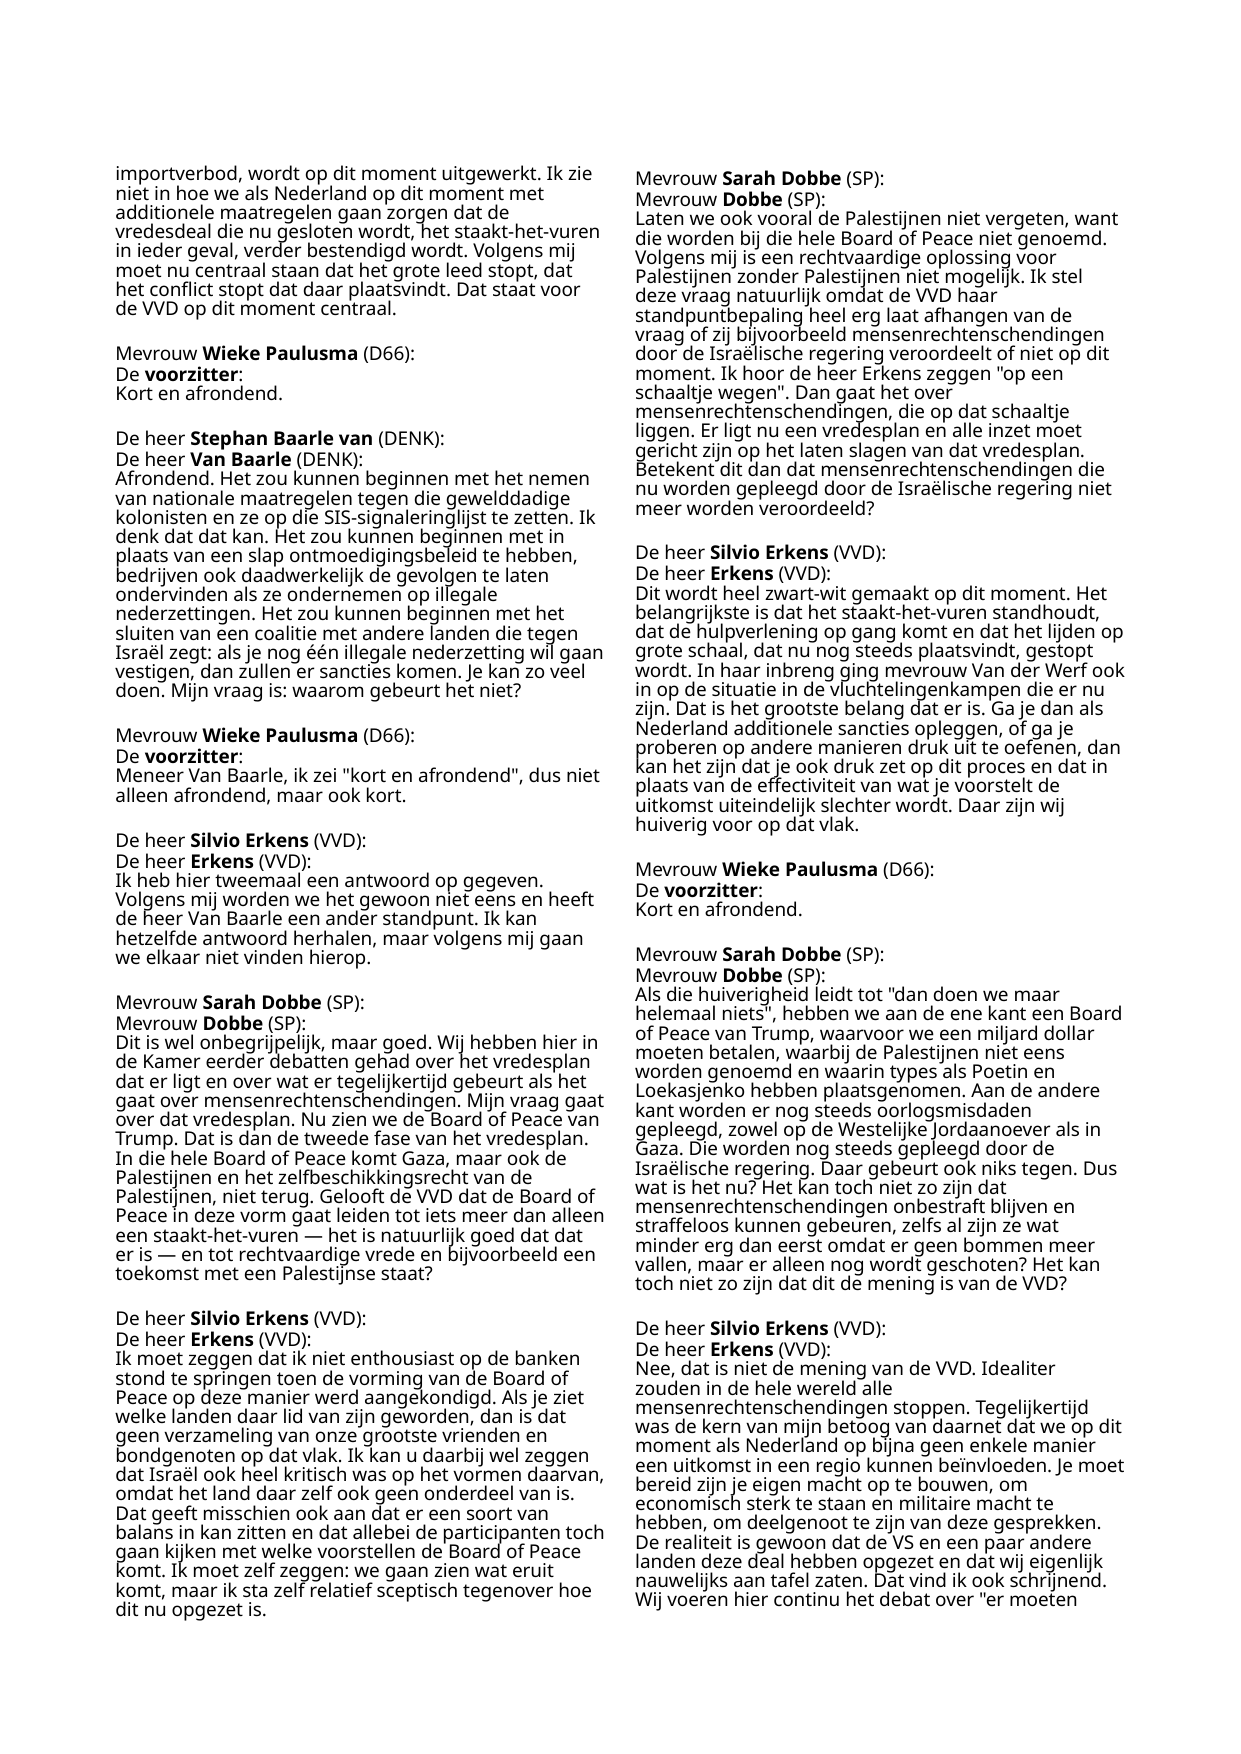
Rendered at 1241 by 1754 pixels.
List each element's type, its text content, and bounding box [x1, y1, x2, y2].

text Als die huiverigheid leidt tot "dan doen we maar helemaal niets", hebben we aan de ene kant een Board of Peace van Trump, waarvoor we een miljard dollar moeten betalen, waarbij de Palestijnen niet eens worden genoemd en waarin types als Poetin en Loekasjenko hebben plaatsgenomen. Aan de andere kant worden er nog steeds oorlogsmisdaden gepleegd, zowel op de Westelijke Jordaanoever als in Gaza. Die worden nog steeds gepleegd door de Israëlische regering. Daar gebeurt ook niks tegen. Dus wat is het nu? Het kan toch niet zo zijn dat mensenrechtenschendingen onbestraft blijven en straffeloos kunnen gebeuren, zelfs al zijn ze wat minder erg dan eerst omdat er geen bommen meer vallen, maar er alleen nog wordt geschoten? Het kan toch niet zo zijn dat dit de mening is van de VVD? [635, 986, 1125, 1294]
text Dit wordt heel zwart-wit gemaakt op dit moment. Het belangrijkste is dat het staakt-het-vuren standhoudt, dat de hulpverlening op gang komt en dat het lijden op grote schaal, dat nu nog steeds plaatsvindt, gestopt wordt. In haar inbreng ging mevrouw Van der Werf ook in op de situatie in de vluchtelingenkampen die er nu zijn. Dat is het grootste belang dat er is. Ga je dan als Nederland additionele sancties opleggen, of ga je proberen op andere manieren druk uit te oefenen, dan kan het zijn dat je ook druk zet op dit proces en dat in plaats van de effectiviteit van wat je voorstelt de uitkomst uiteindelijk slechter wordt. Daar zijn wij huiverig voor op dat vlak. [635, 584, 1125, 835]
text De heer Silvio Erkens (VVD): [635, 1315, 1125, 1341]
text Ik moet zeggen dat ik niet enthousiast op de banken stond te springen toen de vorming van de Board of Peace op deze manier werd aangekondigd. Als je ziet welke landen daar lid van zijn geworden, dan is dat geen verzameling van onze grootste vrienden en bondgenoten op dat vlak. Ik kan u daarbij wel zeggen dat Israël ook heel kritisch was op het vormen daarvan, omdat het land daar zelf ook geen onderdeel van is. Dat geeft misschien ook aan dat er een soort van balans in kan zitten en dat allebei de participanten toch gaan kijken met welke voorstellen de Board of Peace komt. Ik moet zelf zeggen: we gaan zien wat eruit komt, maar ik sta zelf relatief sceptisch tegenover hoe dit nu opgezet is. [115, 1350, 605, 1620]
text Mevrouw Dobbe (SP): [635, 967, 1125, 986]
text De heer Erkens (VVD): [635, 565, 1125, 584]
text De heer Silvio Erkens (VVD): [115, 827, 605, 853]
text De heer Silvio Erkens (VVD): [635, 539, 1125, 565]
text Mevrouw Wieke Paulusma (D66): [635, 856, 1125, 882]
text Ik heb hier tweemaal een antwoord op gegeven. Volgens mij worden we het gewoon niet eens en heeft de heer Van Baarle een ander standpunt. Ik kan hetzelfde antwoord herhalen, maar volgens mij gaan we elkaar niet vinden hierop. [115, 872, 605, 968]
text De voorzitter: [635, 882, 1125, 901]
text Meneer Van Baarle, ik zei "kort en afrondend", dus niet alleen afrondend, maar ook kort. [115, 767, 605, 806]
text Kort en afrondend. [635, 901, 1125, 920]
text De heer Erkens (VVD): [115, 1331, 605, 1350]
text Nee, dat is niet de mening van de VVD. Idealiter zouden in de hele wereld alle mensenrechtenschendingen stoppen. Tegelijkertijd was de kern van mijn betoog van daarnet dat we op dit moment als Nederland op bijna geen enkele manier een uitkomst in een regio kunnen beïnvloeden. Je moet bereid zijn je eigen macht op te bouwen, om economisch sterk te staan en militaire macht te hebben, om deelgenoot te zijn van deze gesprekken. De realiteit is gewoon dat de VS en een paar andere landen deze deal hebben opgezet en dat wij eigenlijk nauwelijks aan tafel zaten. Dat vind ik ook schrijnend. Wij voeren hier continu het debat over "er moeten [635, 1360, 1125, 1611]
text De heer Silvio Erkens (VVD): [115, 1305, 605, 1331]
text De heer Stephan Baarle van (DENK): [115, 425, 605, 451]
text importverbod, wordt op dit moment uitgewerkt. Ik zie niet in hoe we als Nederland op dit moment met additionele maatregelen gaan zorgen dat de vredesdeal die nu gesloten wordt, het staakt-het-vuren in ieder geval, verder bestendigd wordt. Volgens mij moet nu centraal staan dat het grote leed stopt, dat het conflict stopt dat daar plaatsvindt. Dat staat voor de VVD op dit moment centraal. [115, 165, 605, 319]
text De heer Erkens (VVD): [115, 853, 605, 872]
text Mevrouw Dobbe (SP): [115, 1015, 605, 1034]
text Mevrouw Sarah Dobbe (SP): [115, 989, 605, 1015]
text Afrondend. Het zou kunnen beginnen met het nemen van nationale maatregelen tegen die gewelddadige kolonisten en ze op die SIS-signaleringlijst te zetten. Ik denk dat dat kan. Het zou kunnen beginnen met in plaats van een slap ontmoedigingsbeleid te hebben, bedrijven ook daadwerkelijk de gevolgen te laten ondervinden als ze ondernemen op illegale nederzettingen. Het zou kunnen beginnen met het sluiten van een coalitie met andere landen die tegen Israël zegt: als je nog één illegale nederzetting wil gaan vestigen, dan zullen er sancties komen. Je kan zo veel doen. Mijn vraag is: waarom gebeurt het niet? [115, 470, 605, 702]
text De heer Erkens (VVD): [635, 1341, 1125, 1360]
text Kort en afrondend. [115, 385, 605, 404]
text De voorzitter: [115, 748, 605, 767]
text Mevrouw Wieke Paulusma (D66): [115, 340, 605, 366]
text Dit is wel onbegrijpelijk, maar goed. Wij hebben hier in de Kamer eerder debatten gehad over het vredesplan dat er ligt en over wat er tegelijkertijd gebeurt als het gaat over mensenrechtenschendingen. Mijn vraag gaat over dat vredesplan. Nu zien we de Board of Peace van Trump. Dat is dan de tweede fase van het vredesplan. In die hele Board of Peace komt Gaza, maar ook de Palestijnen en het zelfbeschikkingsrecht van de Palestijnen, niet terug. Gelooft de VVD dat de Board of Peace in deze vorm gaat leiden tot iets meer dan alleen een staakt-het-vuren — het is natuurlijk goed dat dat er is — en tot rechtvaardige vrede en bijvoorbeeld een toekomst met een Palestijnse staat? [115, 1034, 605, 1284]
text Laten we ook vooral de Palestijnen niet vergeten, want die worden bij die hele Board of Peace niet genoemd. Volgens mij is een rechtvaardige oplossing voor Palestijnen zonder Palestijnen niet mogelijk. Ik stel deze vraag natuurlijk omdat de VVD haar standpuntbepaling heel erg laat afhangen van de vraag of zij bijvoorbeeld mensenrechtenschendingen door de Israëlische regering veroordeelt of niet op dit moment. Ik hoor de heer Erkens zeggen "op een schaaltje wegen". Dan gaat het over mensenrechtenschendingen, die op dat schaaltje liggen. Er ligt nu een vredesplan en alle inzet moet gericht zijn op het laten slagen van dat vredesplan. Betekent dit dan dat mensenrechtenschendingen die nu worden gepleegd door de Israëlische regering niet meer worden veroordeeld? [635, 210, 1125, 519]
text De heer Van Baarle (DENK): [115, 451, 605, 470]
text Mevrouw Sarah Dobbe (SP): [635, 165, 1125, 191]
text Mevrouw Dobbe (SP): [635, 191, 1125, 210]
text De voorzitter: [115, 366, 605, 385]
text Mevrouw Wieke Paulusma (D66): [115, 722, 605, 748]
text Mevrouw Sarah Dobbe (SP): [635, 941, 1125, 967]
